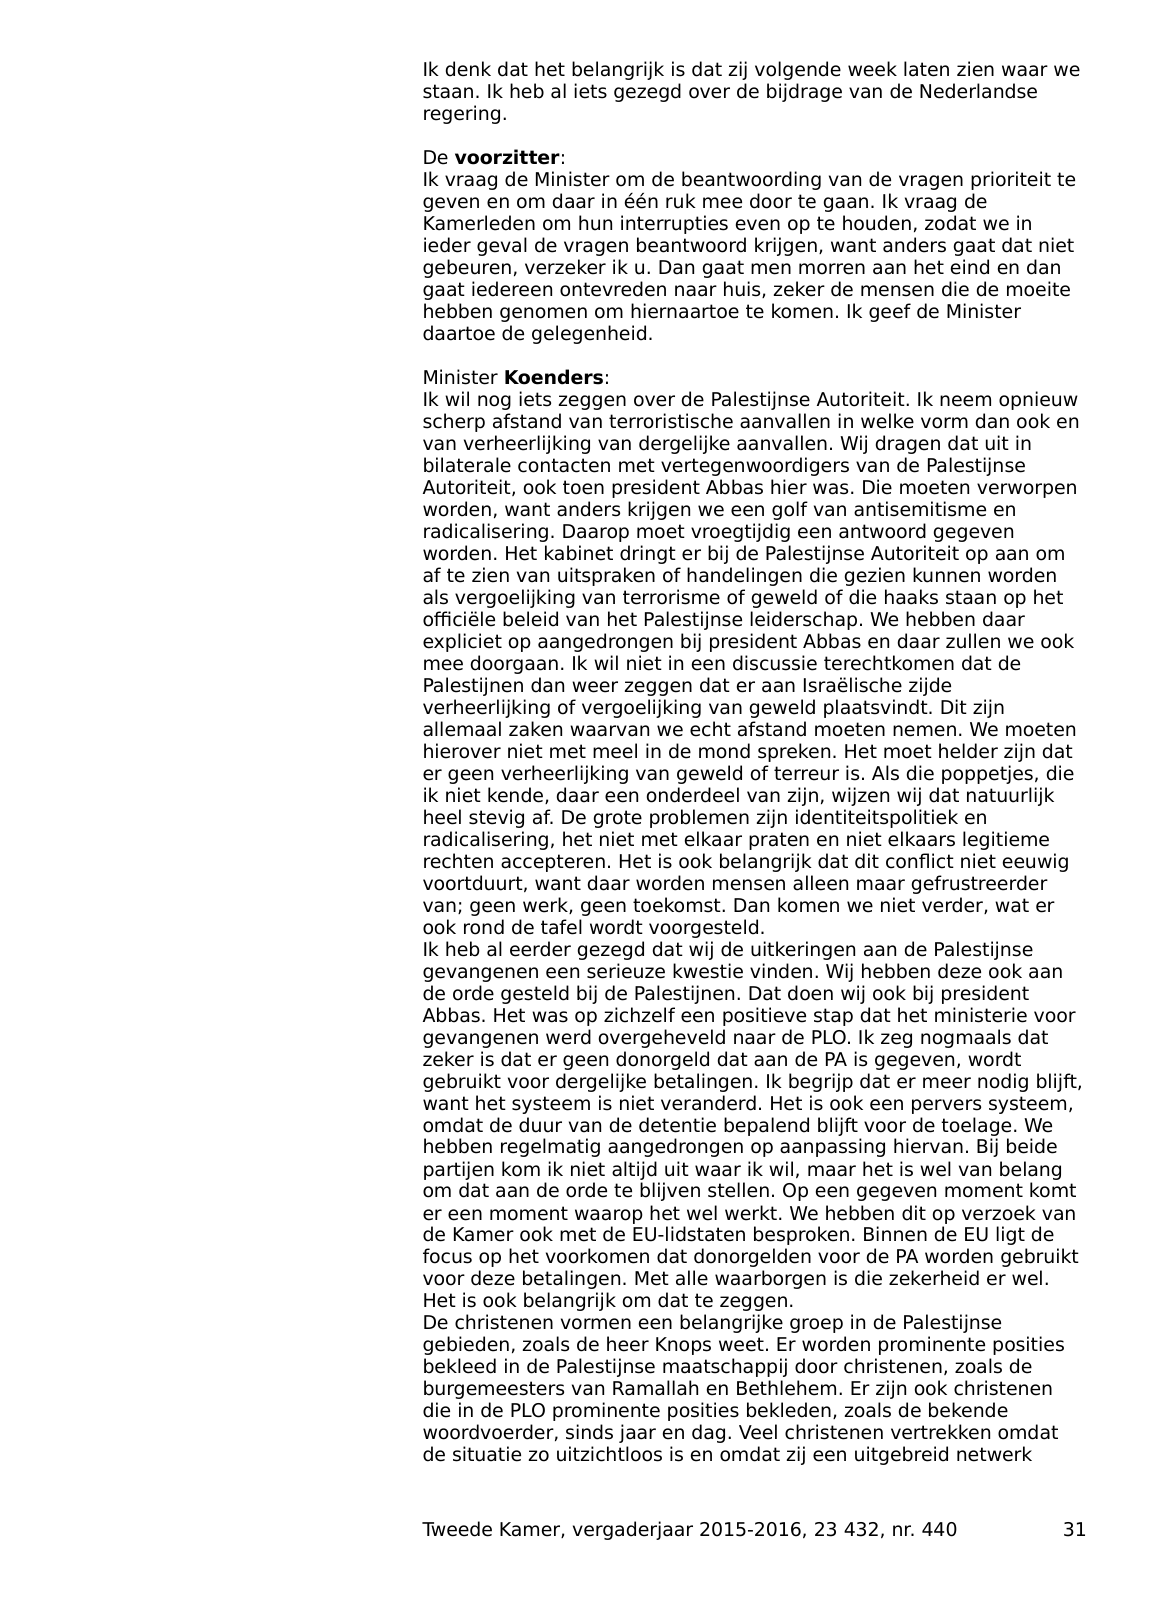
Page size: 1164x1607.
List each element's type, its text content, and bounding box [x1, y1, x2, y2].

text Ik wil nog iets zeggen over de Palestijnse Autoriteit. Ik neem opnieuw scherp afstand van terroristische aanvallen in welke vorm dan ook en van verheerlijking van dergelijke aanvallen. Wij dragen dat uit in bilaterale contacten met vertegenwoordigers van de Palestijnse Autoriteit, ook toen president Abbas hier was. Die moeten verworpen worden, want anders krijgen we een golf van antisemitisme en radicalisering. Daarop moet vroegtijdig een antwoord gegeven worden. Het kabinet dringt er bij de Palestijnse Autoriteit op aan om af te zien van uitspraken of handelingen die gezien kunnen worden als vergoelijking van terrorisme of geweld of die haaks staan op het officiële beleid van het Palestijnse leiderschap. We hebben daar expliciet op aangedrongen bij president Abbas en daar zullen we ook mee doorgaan. Ik wil niet in een discussie terechtkomen dat de Palestijnen dan weer zeggen dat er aan Israëlische zijde verheerlijking of vergoelijking van geweld plaatsvindt. Dit zijn allemaal zaken waarvan we echt afstand moeten nemen. We moeten hierover niet met meel in de mond spreken. Het moet helder zijn dat er geen verheerlijking van geweld of terreur is. Als die poppetjes, die ik niet kende, daar een onderdeel van zijn, wijzen wij dat natuurlijk heel stevig af. De grote problemen zijn identiteitspolitiek en radicalisering, het niet met elkaar praten en niet elkaars legitieme rechten accepteren. Het is ook belangrijk dat dit conflict niet eeuwig voortduurt, want daar worden mensen alleen maar gefrustreerder van; geen werk, geen toekomst. Dan komen we niet verder, wat er ook rond de tafel wordt voorgesteld. [422, 389, 1087, 939]
text Ik vraag de Minister om de beantwoording van de vragen prioriteit te geven en om daar in één ruk mee door te gaan. Ik vraag de Kamerleden om hun interrupties even op te houden, zodat we in ieder geval de vragen beantwoord krijgen, want anders gaat dat niet gebeuren, verzeker ik u. Dan gaat men morren aan het eind en dan gaat iedereen ontevreden naar huis, zeker de mensen die de moeite hebben genomen om hiernaartoe te komen. Ik geef de Minister daartoe de gelegenheid. [422, 169, 1087, 345]
text Ik denk dat het belangrijk is dat zij volgende week laten zien waar we staan. Ik heb al iets gezegd over de bijdrage van de Nederlandse regering. [422, 59, 1087, 125]
text De voorzitter: [422, 147, 1087, 169]
text De christenen vormen een belangrijke groep in de Palestijnse gebieden, zoals de heer Knops weet. Er worden prominente posities bekleed in de Palestijnse maatschappij door christenen, zoals de burgemeesters van Ramallah en Bethlehem. Er zijn ook christenen die in de PLO prominente posities bekleden, zoals de bekende woordvoerder, sinds jaar en dag. Veel christenen vertrekken omdat de situatie zo uitzichtloos is en omdat zij een uitgebreid netwerk [422, 1312, 1087, 1466]
text Ik heb al eerder gezegd dat wij de uitkeringen aan de Palestijnse gevangenen een serieuze kwestie vinden. Wij hebben deze ook aan de orde gesteld bij de Palestijnen. Dat doen wij ook bij president Abbas. Het was op zichzelf een positieve stap dat het ministerie voor gevangenen werd overgeheveld naar de PLO. Ik zeg nogmaals dat zeker is dat er geen donorgeld dat aan de PA is gegeven, wordt gebruikt voor dergelijke betalingen. Ik begrijp dat er meer nodig blijft, want het systeem is niet veranderd. Het is ook een pervers systeem, omdat de duur van de detentie bepalend blijft voor de toelage. We hebben regelmatig aangedrongen op aanpassing hiervan. Bij beide partijen kom ik niet altijd uit waar ik wil, maar het is wel van belang om dat aan de orde te blijven stellen. Op een gegeven moment komt er een moment waarop het wel werkt. We hebben dit op verzoek van de Kamer ook met de EU-lidstaten besproken. Binnen de EU ligt de focus op het voorkomen dat donorgelden voor de PA worden gebruikt voor deze betalingen. Met alle waarborgen is die zekerheid er wel. Het is ook belangrijk om dat te zeggen. [422, 939, 1087, 1312]
text Minister Koenders: [422, 367, 1087, 389]
